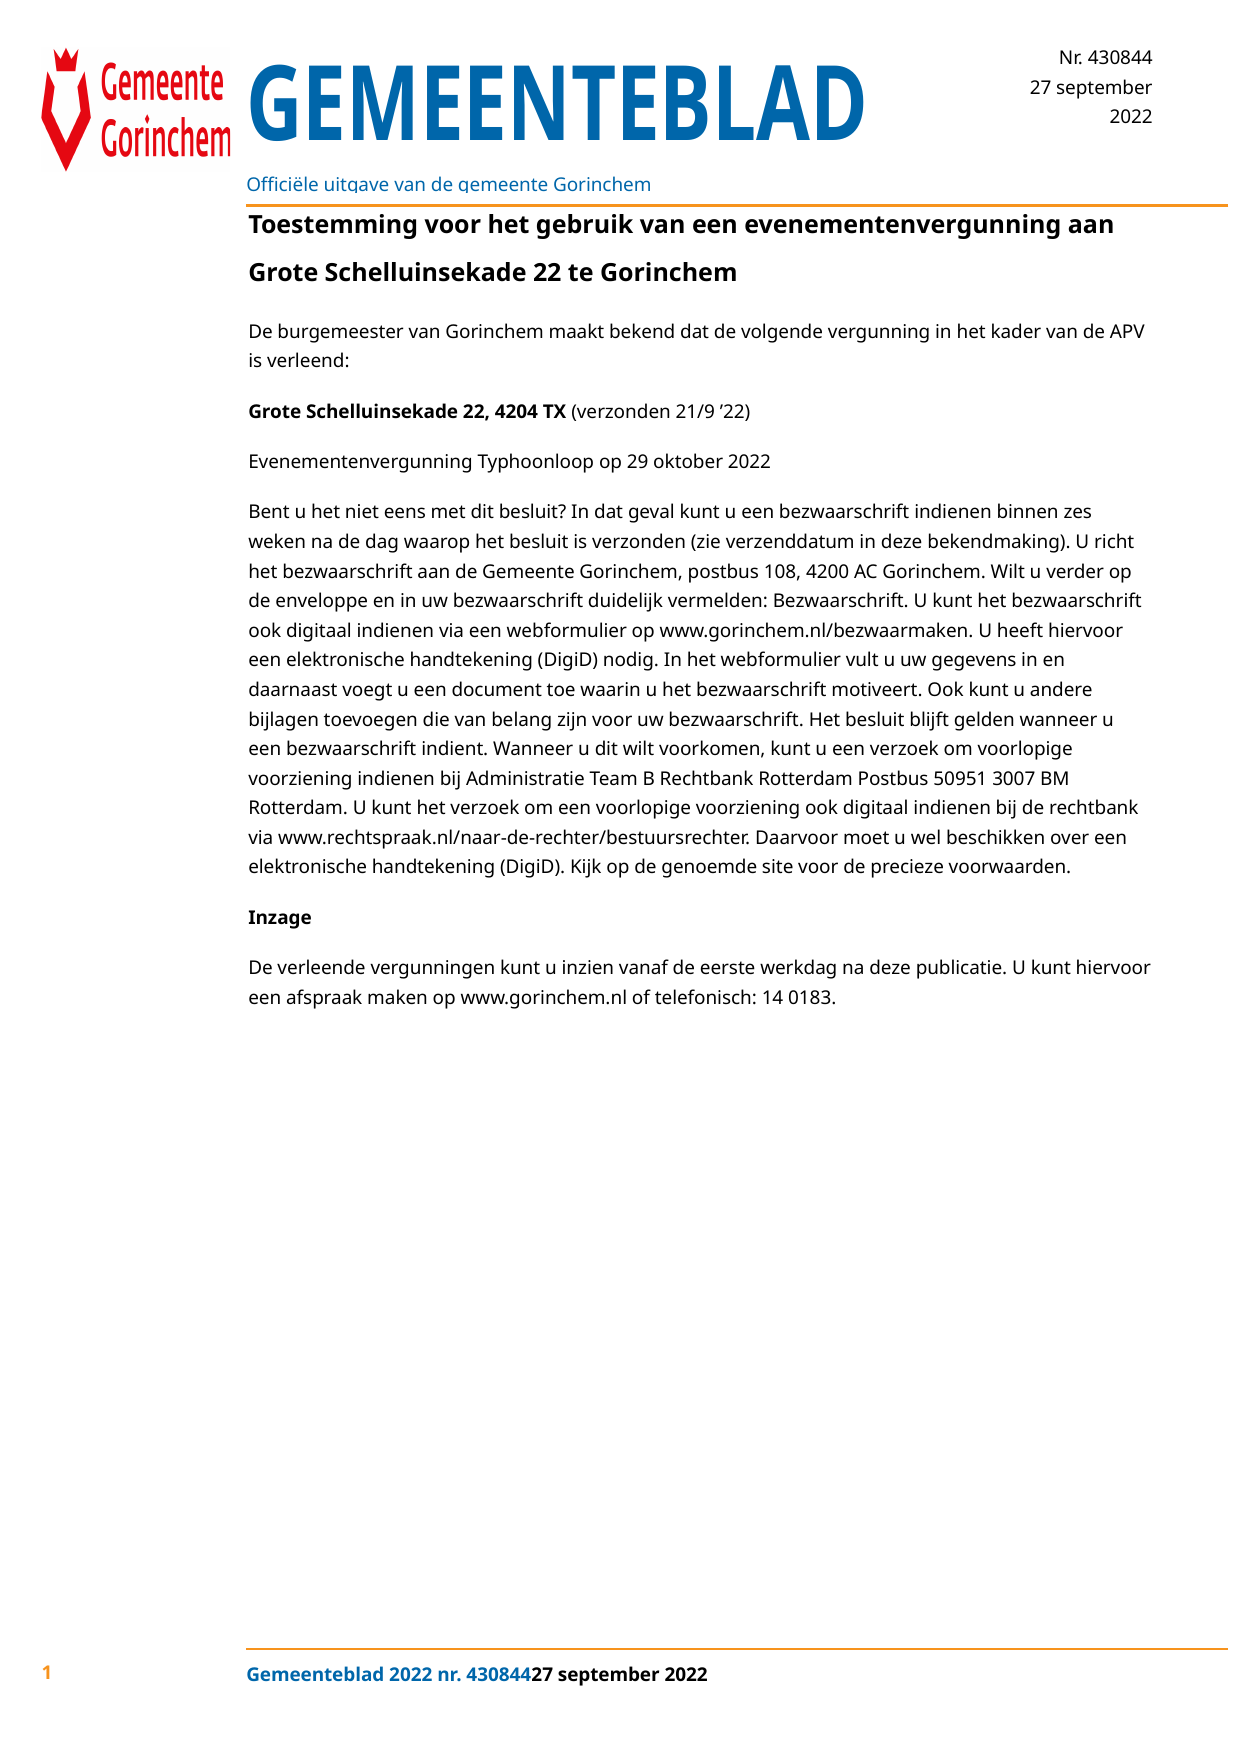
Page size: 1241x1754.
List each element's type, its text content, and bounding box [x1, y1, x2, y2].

text Inzage [248, 904, 1152, 930]
text Evenementenvergunning Typhoonloop op 29 oktober 2022 [248, 448, 1152, 474]
text De burgemeester van Gorinchem maakt bekend dat de volgende vergunning in het kader van de APV is verleend: [248, 318, 1152, 373]
text Bent u het niet eens met dit besluit? In dat geval kunt u een bezwaarschrift indienen binnen zes weken na de dag waarop het besluit is verzonden (zie verzenddatum in deze bekendmaking). U richt het bezwaarschrift aan de Gemeente Gorinchem, postbus 108, 4200 AC Gorinchem. Wilt u verder op de enveloppe en in uw bezwaarschrift duidelijk vermelden: Bezwaarschrift. U kunt het bezwaarschrift ook digitaal indienen via een webformulier op www.gorinchem.nl/bezwaarmaken. U heeft hiervoor een elektronische handtekening (DigiD) nodig. In het webformulier vult u uw gegevens in en daarnaast voegt u een document toe waarin u het bezwaarschrift motiveert. Ook kunt u andere bijlagen toevoegen die van belang zijn voor uw bezwaarschrift. Het besluit blijft gelden wanneer u een bezwaarschrift indient. Wanneer u dit wilt voorkomen, kunt u een verzoek om voorlopige voorziening indienen bij Administratie Team B Rechtbank Rotterdam Postbus 50951 3007 BM Rotterdam. U kunt het verzoek om een voorlopige voorziening ook digitaal indienen bij de rechtbank via www.rechtspraak.nl/naar-de-rechter/bestuursrechter. Daarvoor moet u wel beschikken over een elektronische handtekening (DigiD). Kijk op de genoemde site voor de precieze voorwaarden. [248, 499, 1152, 879]
text Toestemming voor het gebruik van een evenementenvergunning aan Grote Schelluinsekade 22 te Gorinchem [248, 207, 1152, 288]
text Grote Schelluinsekade 22, 4204 TX (verzonden 21/9 ’22) [248, 398, 1152, 424]
picture [41, 47, 231, 172]
text De verleende vergunningen kunt u inzien vanaf de eerste werkdag na deze publicatie. U kunt hiervoor een afspraak maken op www.gorinchem.nl of telefonisch: 14 0183. [248, 954, 1152, 1010]
